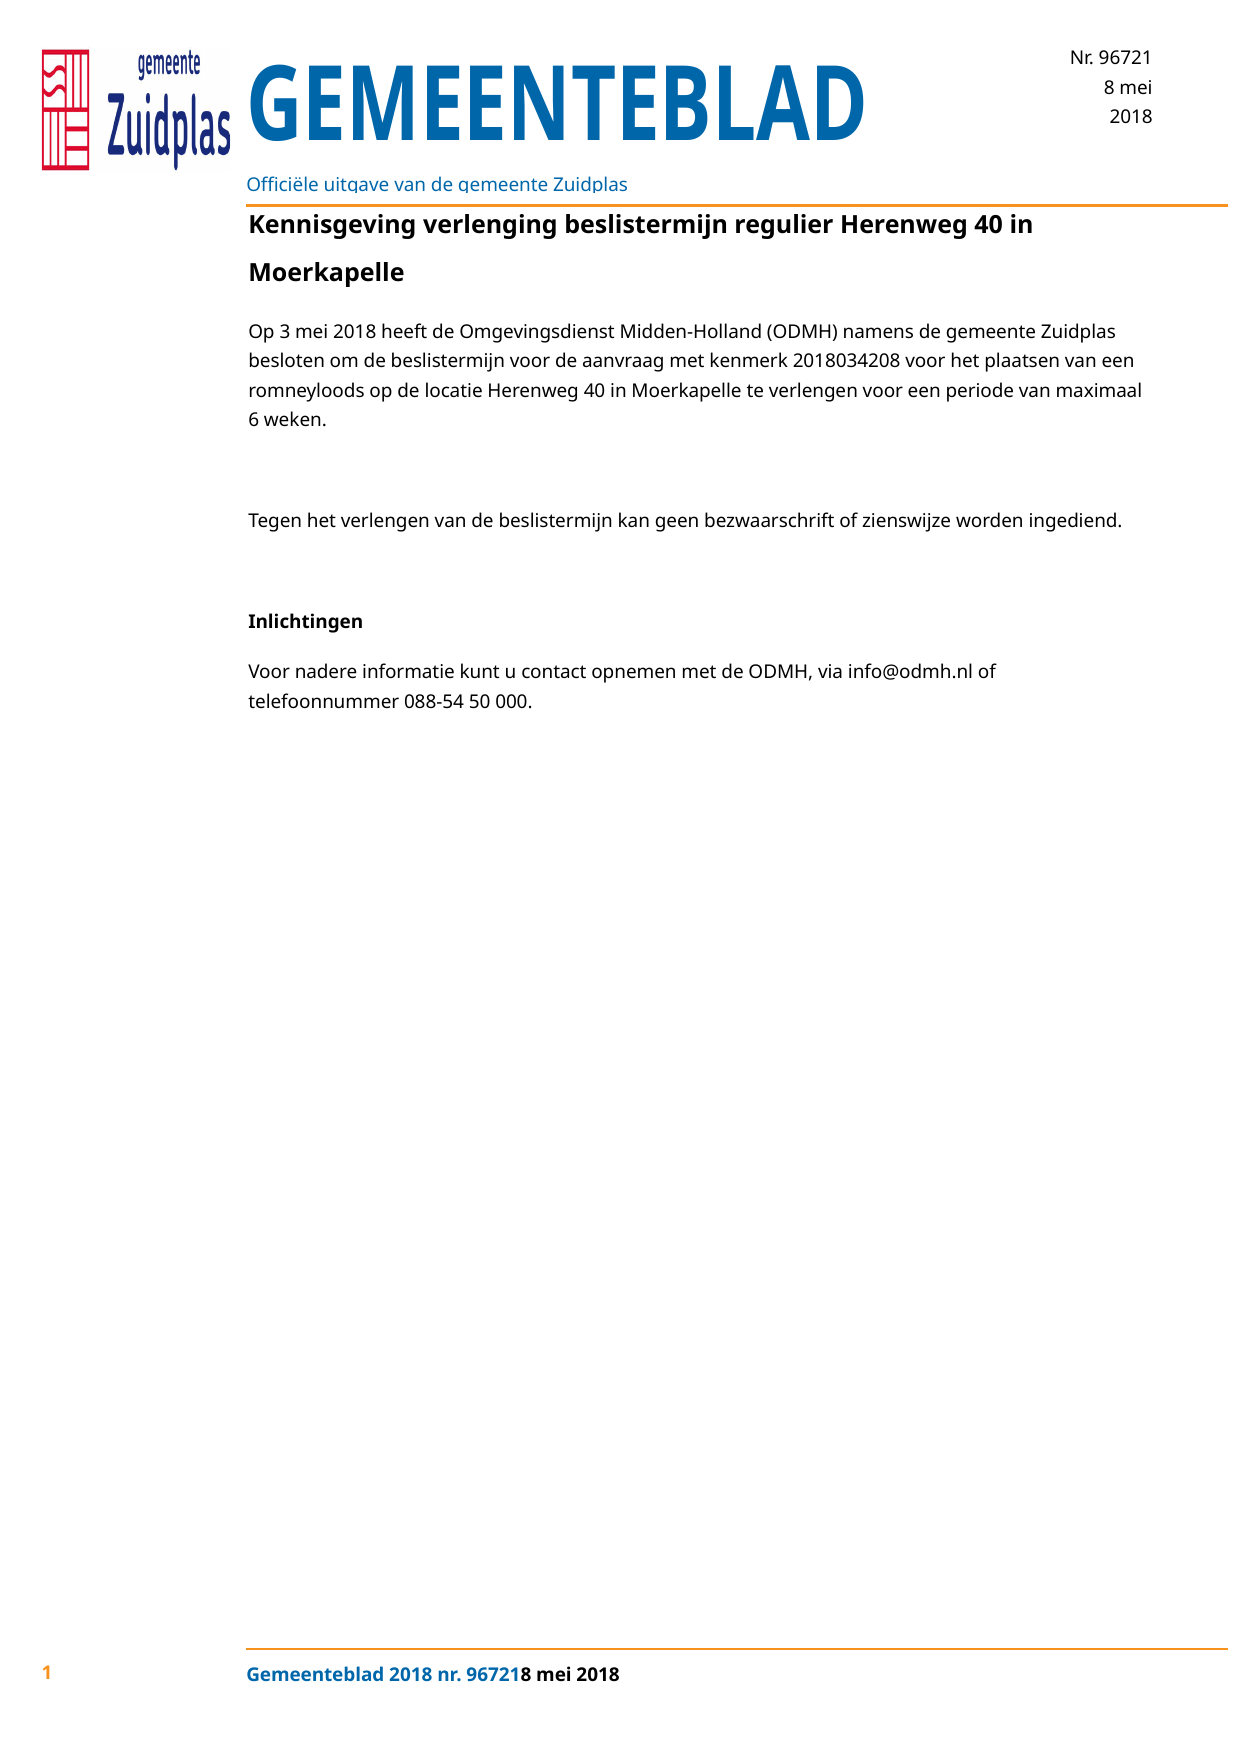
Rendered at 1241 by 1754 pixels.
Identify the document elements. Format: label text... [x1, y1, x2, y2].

text Voor nadere informatie kunt u contact opnemen met de ODMH, via info@odmh.nl of telefoonnummer 088-54 50 000. [248, 659, 1152, 714]
picture [41, 47, 231, 172]
text Kennisgeving verlenging beslistermijn regulier Herenweg 40 in Moerkapelle [248, 207, 1152, 288]
text Op 3 mei 2018 heeft de Omgevingsdienst Midden-Holland (ODMH) namens de gemeente Zuidplas besloten om de beslistermijn voor de aanvraag met kenmerk 2018034208 voor het plaatsen van een romneyloods op de locatie Herenweg 40 in Moerkapelle te verlengen voor een periode van maximaal 6 weken. [248, 318, 1152, 432]
text Tegen het verlengen van de beslistermijn kan geen bezwaarschrift of zienswijze worden ingediend. [248, 507, 1152, 533]
text Inlichtingen [248, 608, 1152, 634]
